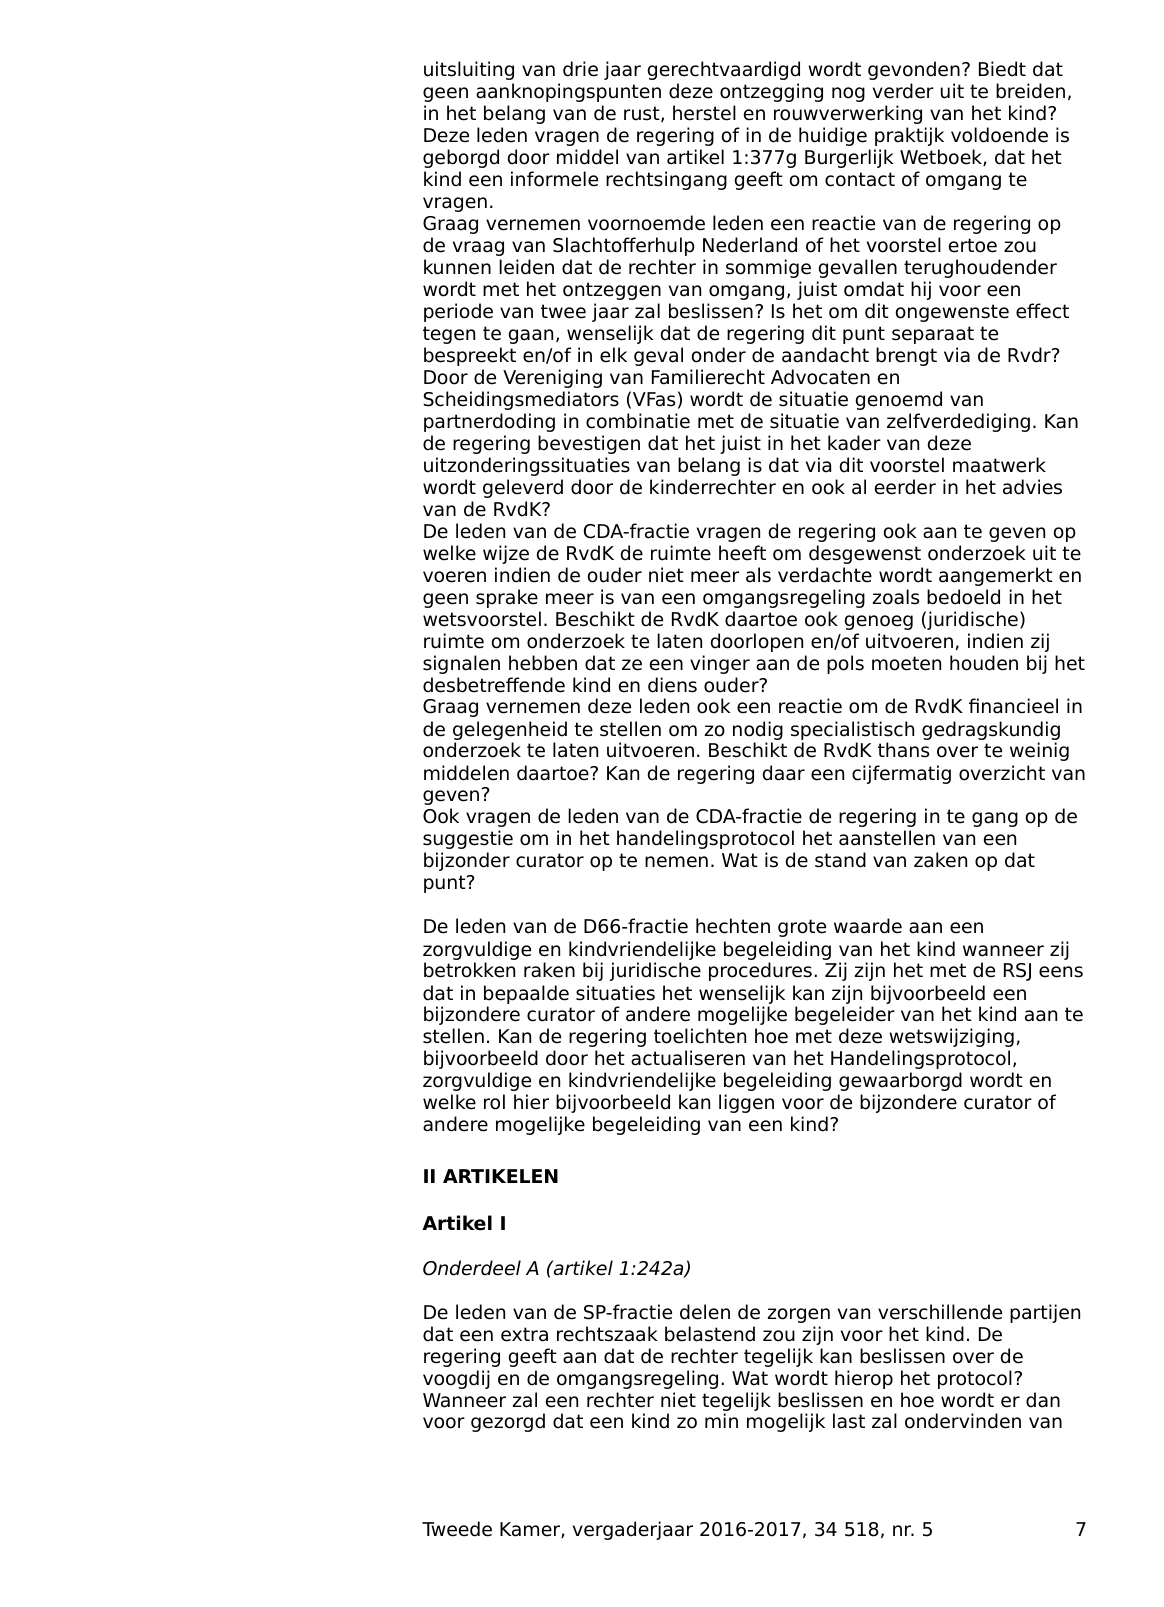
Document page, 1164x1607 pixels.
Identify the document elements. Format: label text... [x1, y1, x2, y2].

text De leden van de CDA-fractie vragen de regering ook aan te geven op welke wijze de RvdK de ruimte heeft om desgewenst onderzoek uit te voeren indien de ouder niet meer als verdachte wordt aangemerkt en geen sprake meer is van een omgangsregeling zoals bedoeld in het wetsvoorstel. Beschikt de RvdK daartoe ook genoeg (juridische) ruimte om onderzoek te laten doorlopen en/of uitvoeren, indien zij signalen hebben dat ze een vinger aan de pols moeten houden bij het desbetreffende kind en diens ouder? [422, 521, 1087, 696]
subtitle II ARTIKELEN [422, 1166, 1087, 1188]
subtitle Artikel I [422, 1213, 1087, 1235]
text De leden van de D66-fractie hechten grote waarde aan een zorgvuldige en kindvriendelijke begeleiding van het kind wanneer zij betrokken raken bij juridische procedures. Zij zijn het met de RSJ eens dat in bepaalde situaties het wenselijk kan zijn bijvoorbeeld een bijzondere curator of andere mogelijke begeleider van het kind aan te stellen. Kan de regering toelichten hoe met deze wetswijziging, bijvoorbeeld door het actualiseren van het Handelingsprotocol, zorgvuldige en kindvriendelijke begeleiding gewaarborgd wordt en welke rol hier bijvoorbeeld kan liggen voor de bijzondere curator of andere mogelijke begeleiding van een kind? [422, 916, 1087, 1136]
text Deze leden vragen de regering of in de huidige praktijk voldoende is geborgd door middel van artikel 1:377g Burgerlijk Wetboek, dat het kind een informele rechtsingang geeft om contact of omgang te vragen. [422, 125, 1087, 213]
text Graag vernemen deze leden ook een reactie om de RvdK financieel in de gelegenheid te stellen om zo nodig specialistisch gedragskundig onderzoek te laten uitvoeren. Beschikt de RvdK thans over te weinig middelen daartoe? Kan de regering daar een cijfermatig overzicht van geven? [422, 696, 1087, 806]
text Ook vragen de leden van de CDA-fractie de regering in te gang op de suggestie om in het handelingsprotocol het aanstellen van een bijzonder curator op te nemen. Wat is de stand van zaken op dat punt? [422, 806, 1087, 894]
text uitsluiting van drie jaar gerechtvaardigd wordt gevonden? Biedt dat geen aanknopingspunten deze ontzegging nog verder uit te breiden, in het belang van de rust, herstel en rouwverwerking van het kind? [422, 59, 1087, 125]
subtitle Onderdeel A (artikel 1:242a) [422, 1257, 1087, 1279]
text De leden van de SP-fractie delen de zorgen van verschillende partijen dat een extra rechtszaak belastend zou zijn voor het kind. De regering geeft aan dat de rechter tegelijk kan beslissen over de voogdij en de omgangsregeling. Wat wordt hierop het protocol? Wanneer zal een rechter niet tegelijk beslissen en hoe wordt er dan voor gezorgd dat een kind zo min mogelijk last zal ondervinden van [422, 1302, 1087, 1433]
text Door de Vereniging van Familierecht Advocaten en Scheidingsmediators (VFas) wordt de situatie genoemd van partnerdoding in combinatie met de situatie van zelfverdediging. Kan de regering bevestigen dat het juist in het kader van deze uitzonderingssituaties van belang is dat via dit voorstel maatwerk wordt geleverd door de kinderrechter en ook al eerder in het advies van de RvdK? [422, 367, 1087, 521]
text Graag vernemen voornoemde leden een reactie van de regering op de vraag van Slachtofferhulp Nederland of het voorstel ertoe zou kunnen leiden dat de rechter in sommige gevallen terughoudender wordt met het ontzeggen van omgang, juist omdat hij voor een periode van twee jaar zal beslissen? Is het om dit ongewenste effect tegen te gaan, wenselijk dat de regering dit punt separaat te bespreekt en/of in elk geval onder de aandacht brengt via de Rvdr? [422, 213, 1087, 367]
